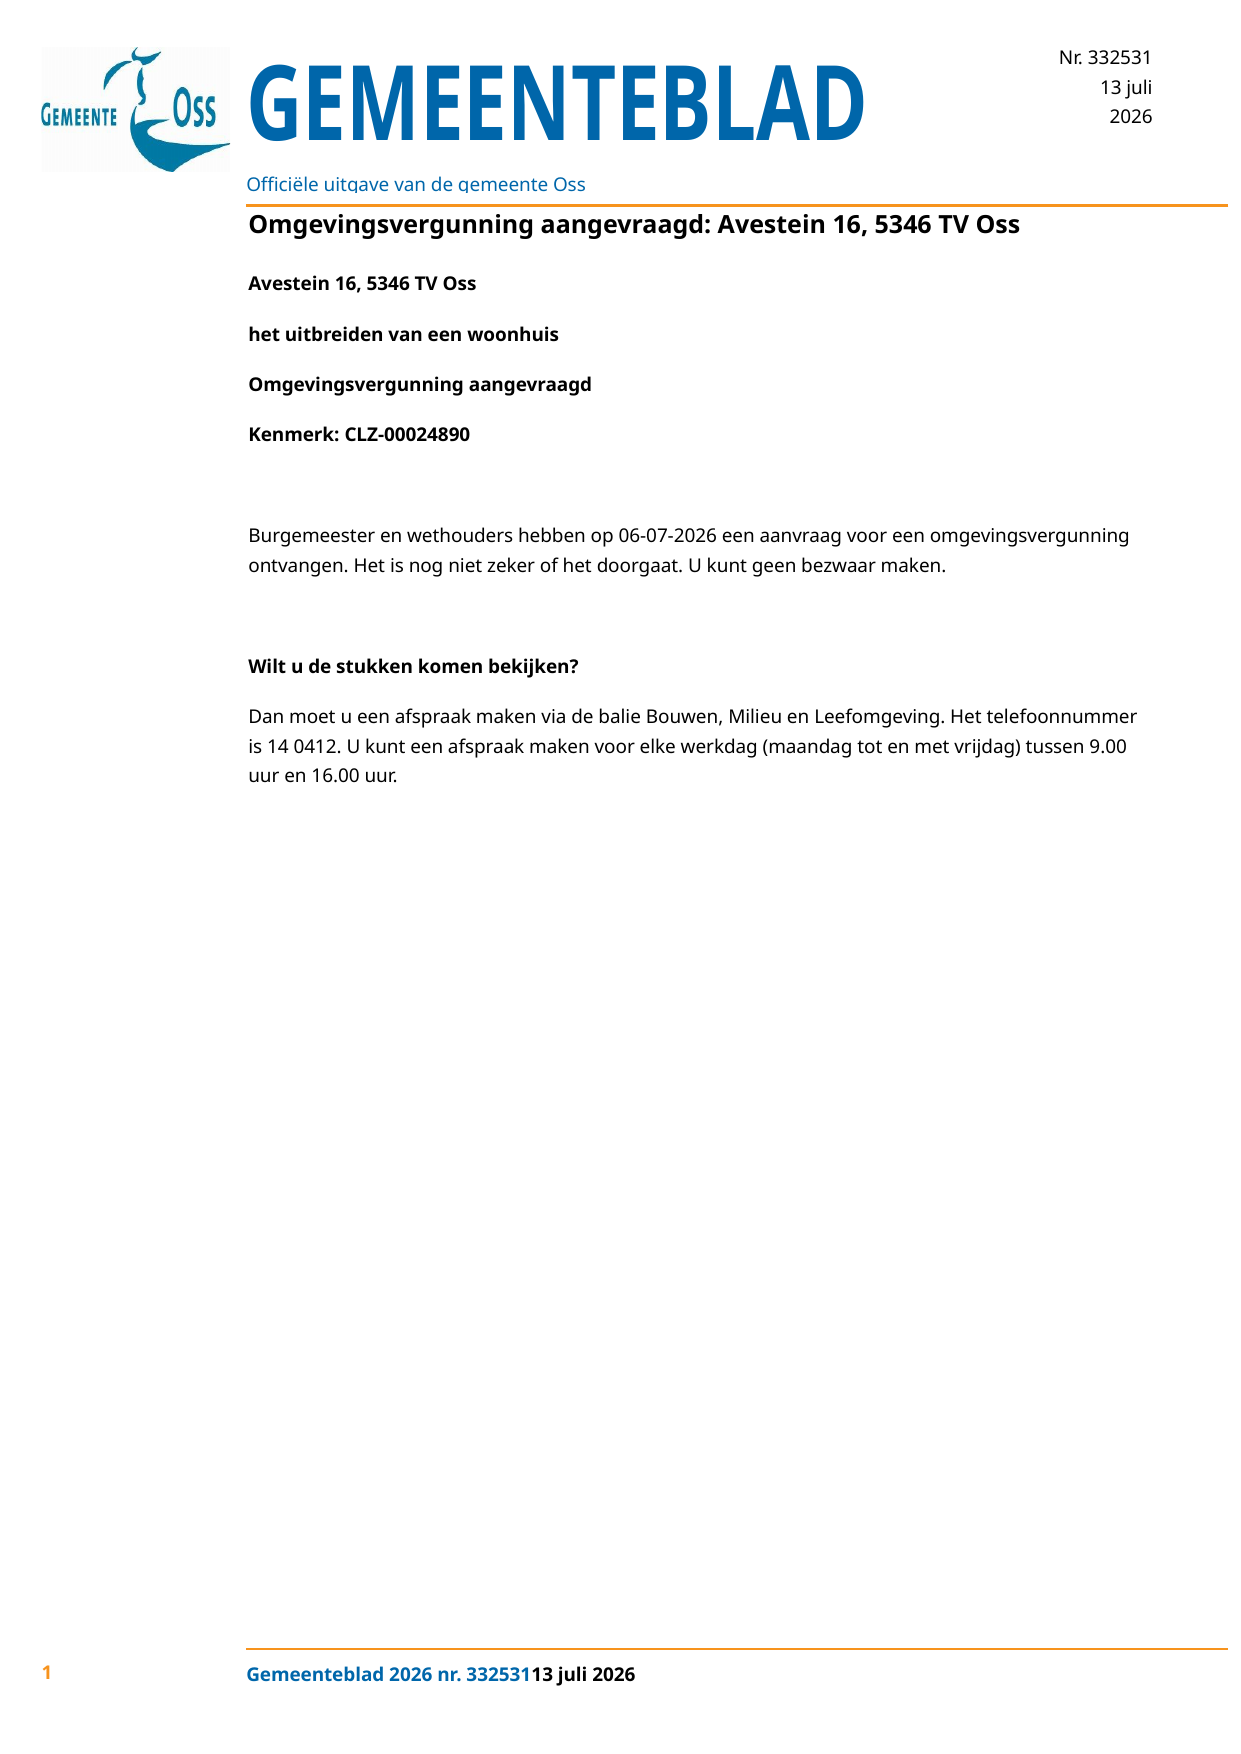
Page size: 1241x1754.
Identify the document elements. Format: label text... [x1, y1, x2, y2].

text het uitbreiden van een woonhuis [248, 321, 1152, 346]
text Avestein 16, 5346 TV Oss [248, 270, 1152, 296]
picture [41, 47, 231, 172]
text Wilt u de stukken komen bekijken? [248, 653, 1152, 678]
text Kenmerk: CLZ-00024890 [248, 422, 1152, 447]
text Dan moet u een afspraak maken via de balie Bouwen, Milieu en Leefomgeving. Het telefoonnummer is 14 0412. U kunt een afspraak maken voor elke werkdag (maandag tot en met vrijdag) tussen 9.00 uur en 16.00 uur. [248, 703, 1152, 788]
text Omgevingsvergunning aangevraagd: Avestein 16, 5346 TV Oss [248, 207, 1152, 241]
text Burgemeester en wethouders hebben op 06-07-2026 een aanvraag voor een omgevingsvergunning ontvangen. Het is nog niet zeker of het doorgaat. U kunt geen bezwaar maken. [248, 522, 1152, 578]
text Omgevingsvergunning aangevraagd [248, 371, 1152, 397]
